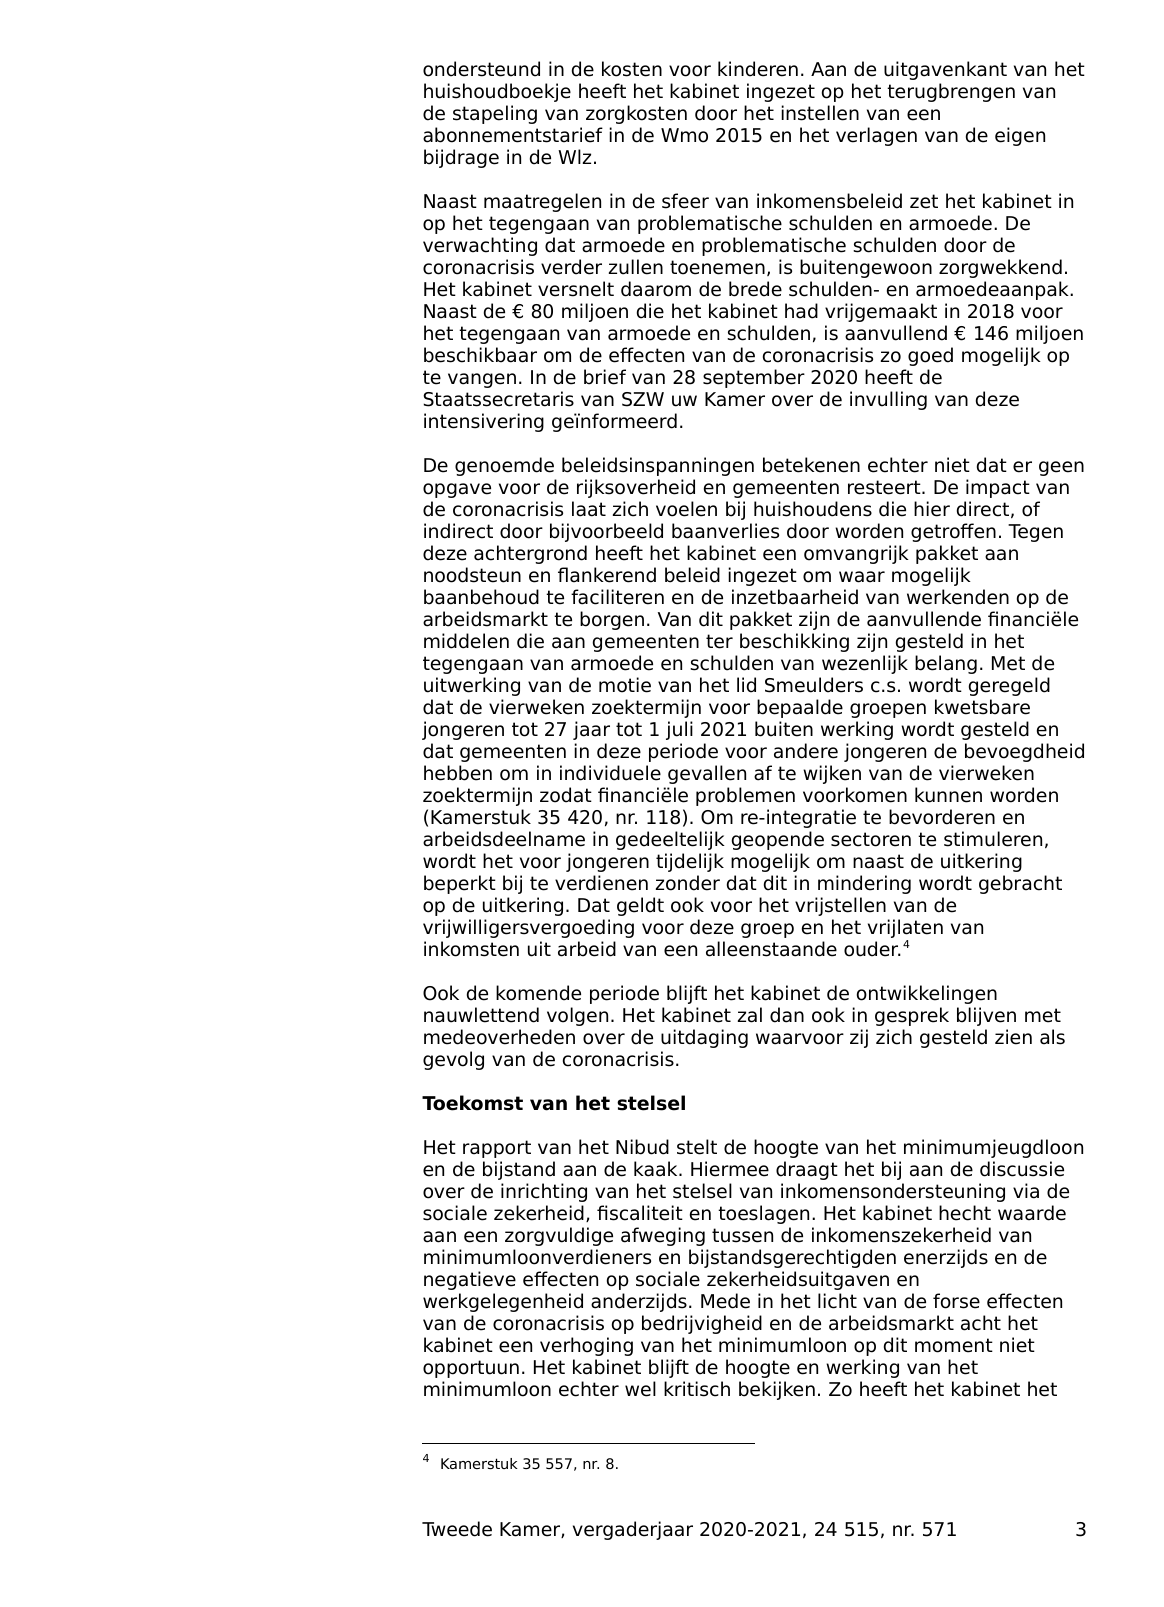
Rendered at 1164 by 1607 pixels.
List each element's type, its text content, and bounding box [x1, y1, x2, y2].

text Kamerstuk 35 557, nr. 8. [422, 1452, 1087, 1474]
text ondersteund in de kosten voor kinderen. Aan de uitgavenkant van het huishoudboekje heeft het kabinet ingezet op het terugbrengen van de stapeling van zorgkosten door het instellen van een abonnementstarief in de Wmo 2015 en het verlagen van de eigen bijdrage in de Wlz. [422, 59, 1087, 169]
text De genoemde beleidsinspanningen betekenen echter niet dat er geen opgave voor de rijksoverheid en gemeenten resteert. De impact van de coronacrisis laat zich voelen bij huishoudens die hier direct, of indirect door bijvoorbeeld baanverlies door worden getroffen. Tegen deze achtergrond heeft het kabinet een omvangrijk pakket aan noodsteun en flankerend beleid ingezet om waar mogelijk baanbehoud te faciliteren en de inzetbaarheid van werkenden op de arbeidsmarkt te borgen. Van dit pakket zijn de aanvullende financiële middelen die aan gemeenten ter beschikking zijn gesteld in het tegengaan van armoede en schulden van wezenlijk belang. Met de uitwerking van de motie van het lid Smeulders c.s. wordt geregeld dat de vierweken zoektermijn voor bepaalde groepen kwetsbare jongeren tot 27 jaar tot 1 juli 2021 buiten werking wordt gesteld en dat gemeenten in deze periode voor andere jongeren de bevoegdheid hebben om in individuele gevallen af te wijken van de vierweken zoektermijn zodat financiële problemen voorkomen kunnen worden (Kamerstuk 35 420, nr. 118). Om re-integratie te bevorderen en arbeidsdeelname in gedeeltelijk geopende sectoren te stimuleren, wordt het voor jongeren tijdelijk mogelijk om naast de uitkering beperkt bij te verdienen zonder dat dit in mindering wordt gebracht op de uitkering. Dat geldt ook voor het vrijstellen van de vrijwilligersvergoeding voor deze groep en het vrijlaten van inkomsten uit arbeid van een alleenstaande ouder. [422, 455, 1087, 961]
subtitle Toekomst van het stelsel [422, 1093, 1087, 1115]
text Ook de komende periode blijft het kabinet de ontwikkelingen nauwlettend volgen. Het kabinet zal dan ook in gesprek blijven met medeoverheden over de uitdaging waarvoor zij zich gesteld zien als gevolg van de coronacrisis. [422, 983, 1087, 1071]
text Naast maatregelen in de sfeer van inkomensbeleid zet het kabinet in op het tegengaan van problematische schulden en armoede. De verwachting dat armoede en problematische schulden door de coronacrisis verder zullen toenemen, is buitengewoon zorgwekkend. Het kabinet versnelt daarom de brede schulden- en armoedeaanpak. Naast de € 80 miljoen die het kabinet had vrijgemaakt in 2018 voor het tegengaan van armoede en schulden, is aanvullend € 146 miljoen beschikbaar om de effecten van de coronacrisis zo goed mogelijk op te vangen. In de brief van 28 september 2020 heeft de Staatssecretaris van SZW uw Kamer over de invulling van deze intensivering geïnformeerd. [422, 191, 1087, 433]
text Het rapport van het Nibud stelt de hoogte van het minimumjeugdloon en de bijstand aan de kaak. Hiermee draagt het bij aan de discussie over de inrichting van het stelsel van inkomensondersteuning via de sociale zekerheid, fiscaliteit en toeslagen. Het kabinet hecht waarde aan een zorgvuldige afweging tussen de inkomenszekerheid van minimumloonverdieners en bijstandsgerechtigden enerzijds en de negatieve effecten op sociale zekerheidsuitgaven en werkgelegenheid anderzijds. Mede in het licht van de forse effecten van de coronacrisis op bedrijvigheid en de arbeidsmarkt acht het kabinet een verhoging van het minimumloon op dit moment niet opportuun. Het kabinet blijft de hoogte en werking van het minimumloon echter wel kritisch bekijken. Zo heeft het kabinet het [422, 1137, 1087, 1401]
